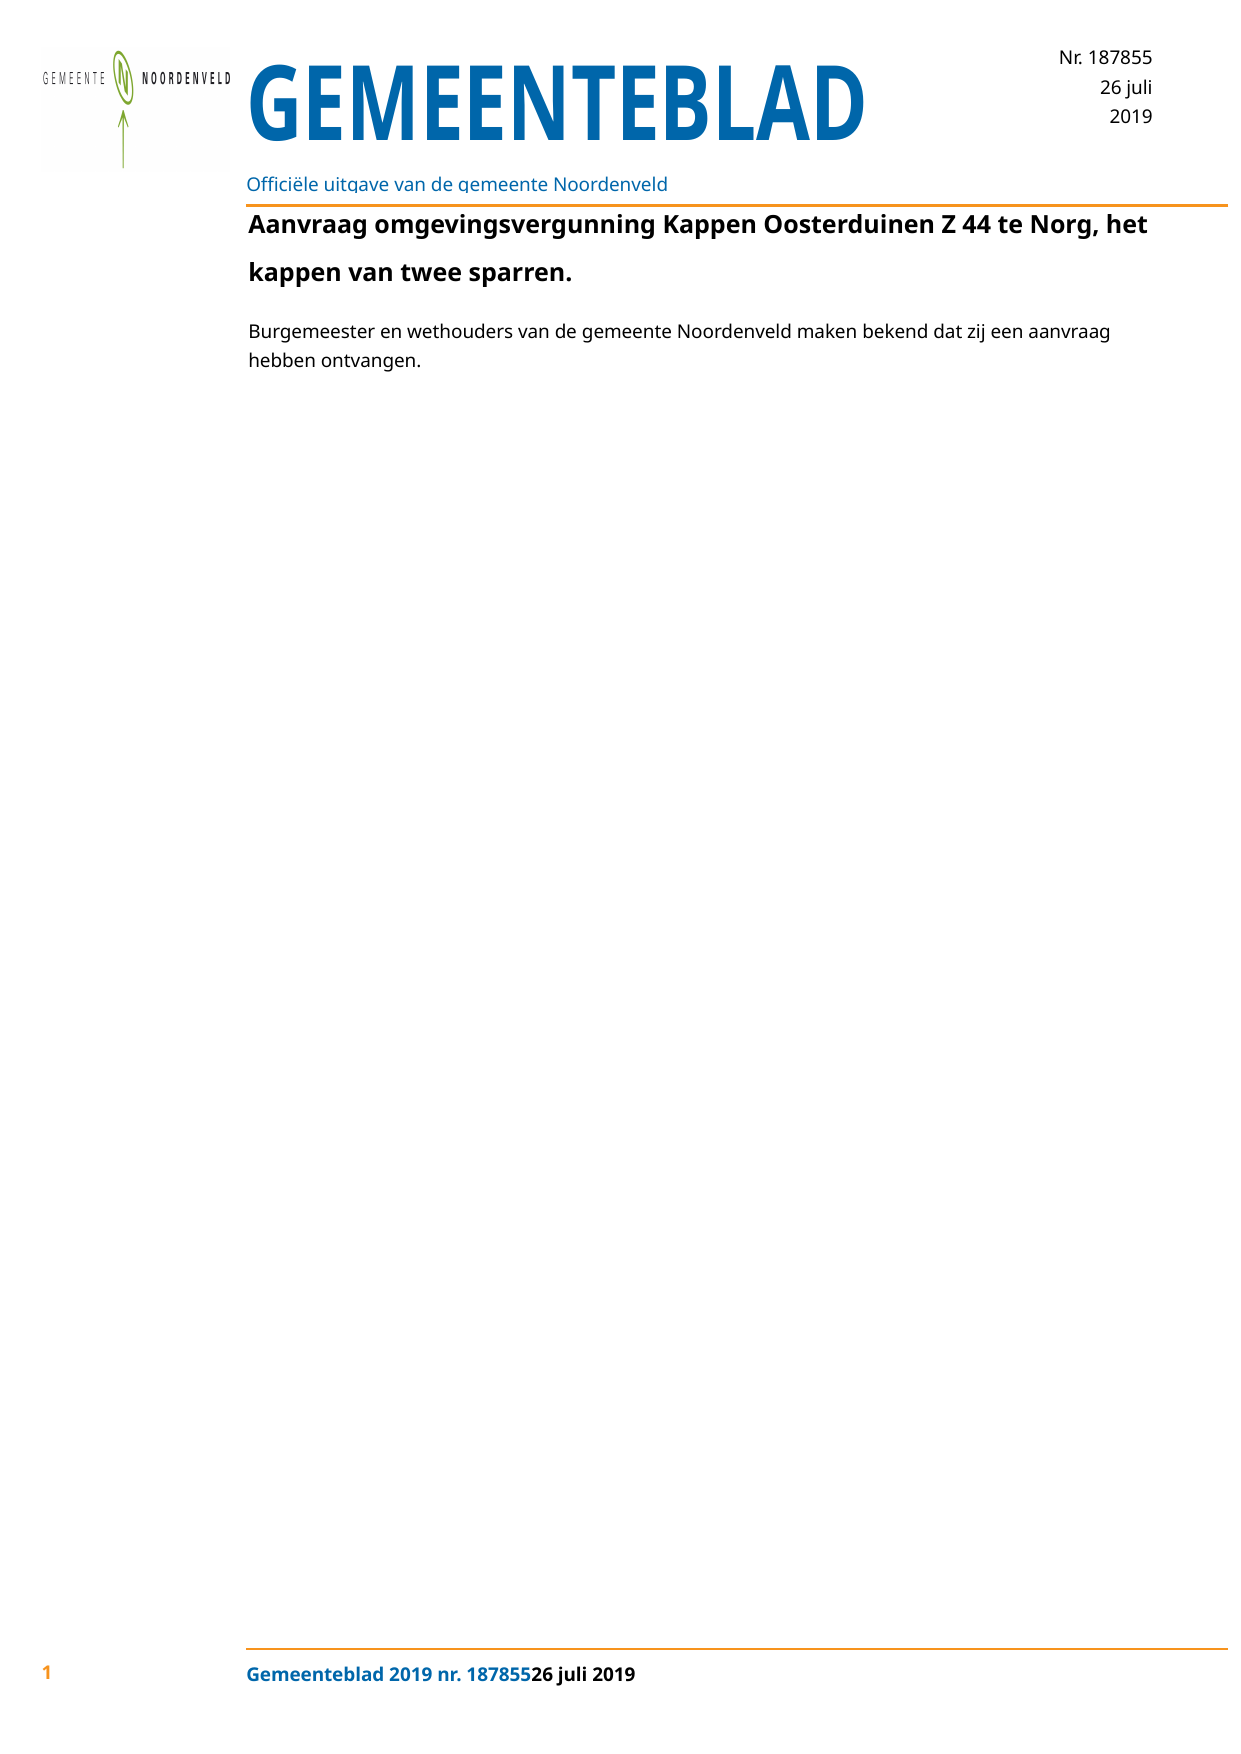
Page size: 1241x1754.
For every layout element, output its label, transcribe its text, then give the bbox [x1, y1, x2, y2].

text Burgemeester en wethouders van de gemeente Noordenveld maken bekend dat zij een aanvraag hebben ontvangen. [248, 318, 1152, 373]
picture [41, 47, 231, 172]
text Aanvraag omgevingsvergunning Kappen Oosterduinen Z 44 te Norg, het kappen van twee sparren. [248, 207, 1152, 288]
